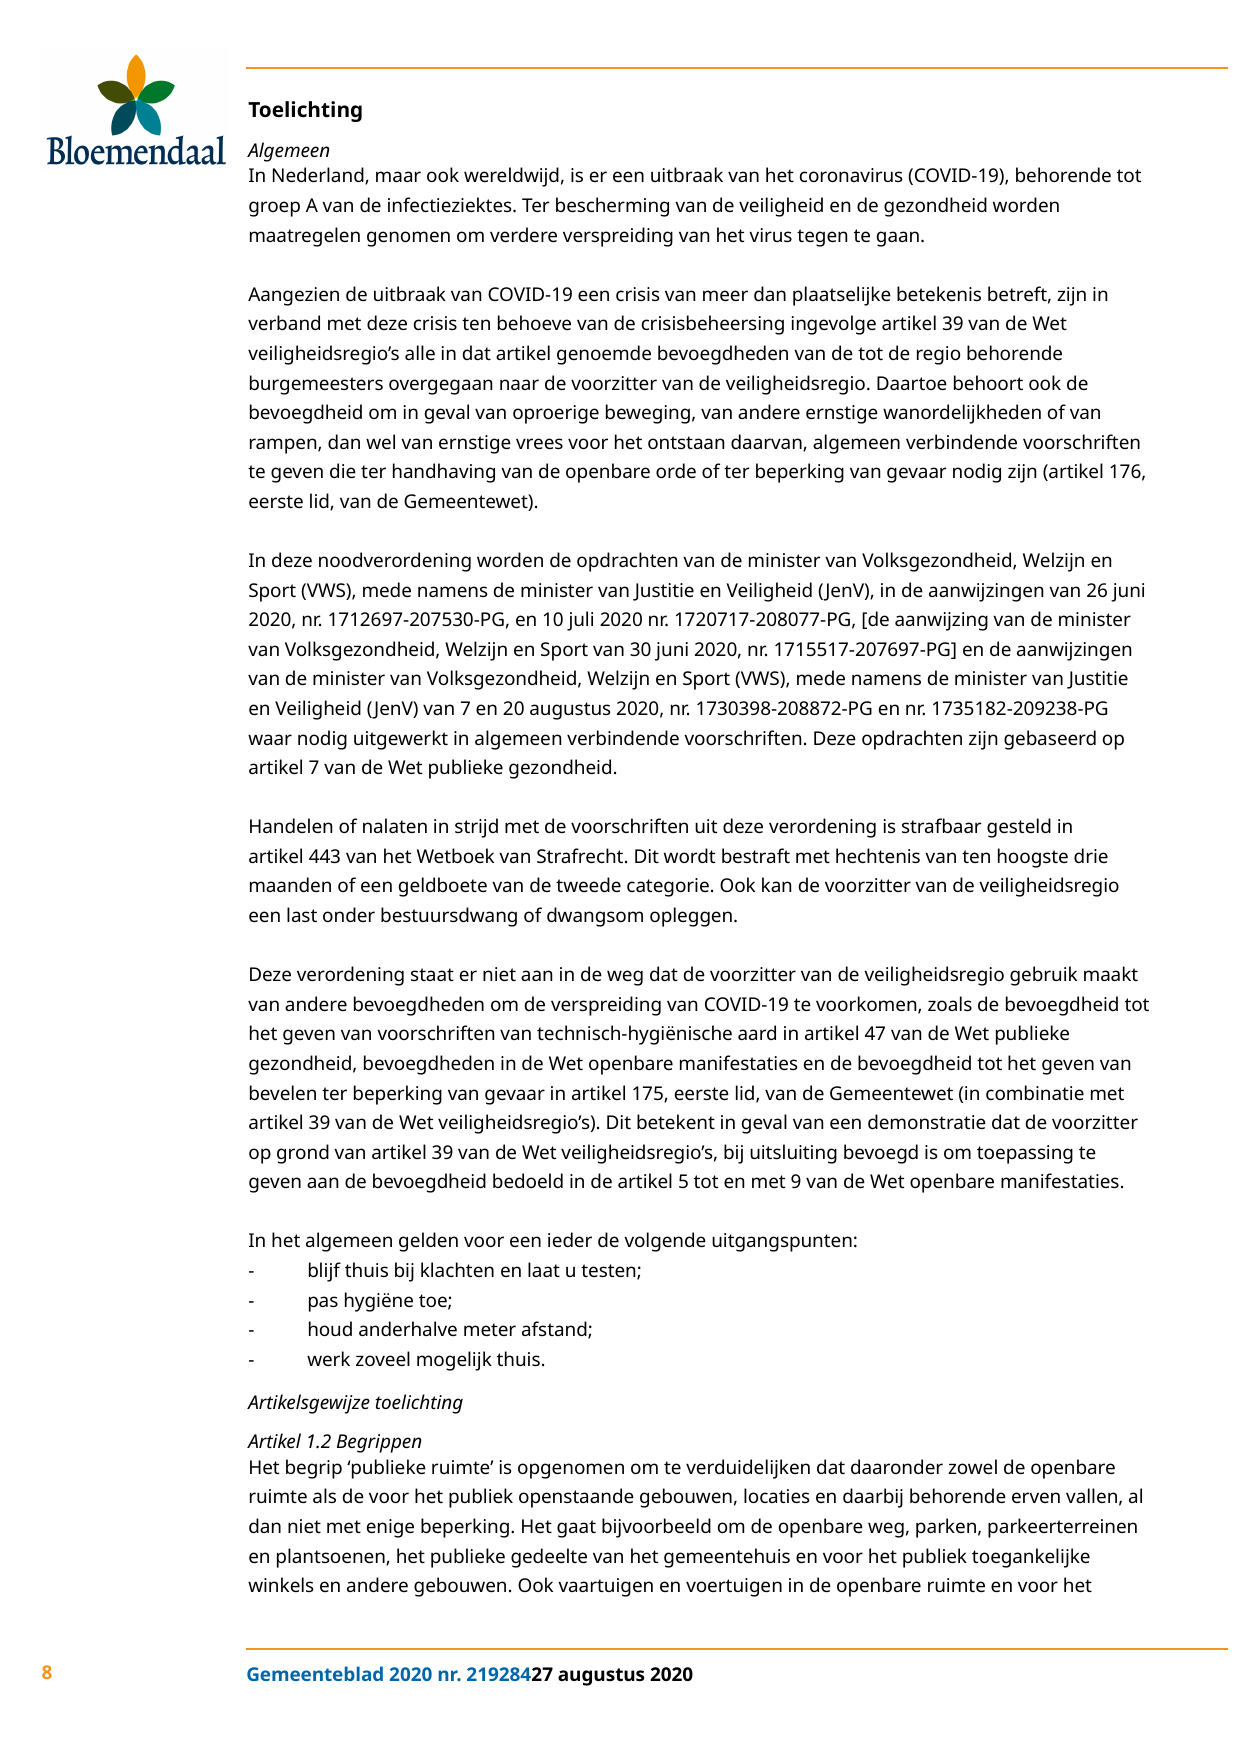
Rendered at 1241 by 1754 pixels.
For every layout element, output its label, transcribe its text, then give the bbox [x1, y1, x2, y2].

list houd anderhalve meter afstand; [248, 1316, 1152, 1342]
text In Nederland, maar ook wereldwijd, is er een uitbraak van het coronavirus (COVID-19), behorende tot groep A van de infectieziektes. Ter bescherming van de veiligheid en de gezondheid worden maatregelen genomen om verdere verspreiding van het virus tegen te gaan. [248, 163, 1152, 247]
text Handelen of nalaten in strijd met de voorschriften uit deze verordening is strafbaar gesteld in artikel 443 van het Wetboek van Strafrecht. Dit wordt bestraft met hechtenis van ten hoogste drie maanden of een geldboete van de tweede categorie. Ook kan de voorzitter van de veiligheidsregio een last onder bestuursdwang of dwangsom opleggen. [248, 813, 1152, 928]
text In het algemeen gelden voor een ieder de volgende uitgangspunten: [248, 1228, 1152, 1253]
text Artikel 1.2 Begrippen [248, 1428, 1152, 1454]
text Het begrip ‘publieke ruimte’ is opgenomen om te verduidelijken dat daaronder zowel de openbare ruimte als de voor het publiek openstaande gebouwen, locaties en daarbij behorende erven vallen, al dan niet met enige beperking. Het gaat bijvoorbeeld om de openbare weg, parken, parkeerterreinen en plantsoenen, het publieke gedeelte van het gemeentehuis en voor het publiek toegankelijke winkels en andere gebouwen. Ook vaartuigen en voertuigen in de openbare ruimte en voor het [248, 1454, 1152, 1598]
list werk zoveel mogelijk thuis. [248, 1346, 1152, 1372]
text Algemeen [248, 137, 1152, 163]
text Artikelsgewijze toelichting [248, 1389, 1152, 1415]
text Deze verordening staat er niet aan in de weg dat de voorzitter van de veiligheidsregio gebruik maakt van andere bevoegdheden om de verspreiding van COVID-19 te voorkomen, zoals de bevoegdheid tot het geven van voorschriften van technisch-hygiënische aard in artikel 47 van de Wet publieke gezondheid, bevoegdheden in de Wet openbare manifestaties en de bevoegdheid tot het geven van bevelen ter beperking van gevaar in artikel 175, eerste lid, van de Gemeentewet (in combinatie met artikel 39 van de Wet veiligheidsregio’s). Dit betekent in geval van een demonstratie dat de voorzitter op grond van artikel 39 van de Wet veiligheidsregio’s, bij uitsluiting bevoegd is om toepassing te geven aan de bevoegdheid bedoeld in de artikel 5 tot en met 9 van de Wet openbare manifestaties. [248, 961, 1152, 1194]
text Toelichting [248, 95, 1152, 123]
picture [41, 47, 231, 172]
list pas hygiëne toe; [248, 1287, 1152, 1312]
list blijf thuis bij klachten en laat u testen; [248, 1257, 1152, 1283]
text In deze noodverordening worden de opdrachten van de minister van Volksgezondheid, Welzijn en Sport (VWS), mede namens de minister van Justitie en Veiligheid (JenV), in de aanwijzingen van 26 juni 2020, nr. 1712697-207530-PG, en 10 juli 2020 nr. 1720717-208077-PG, [de aanwijzing van de minister van Volksgezondheid, Welzijn en Sport van 30 juni 2020, nr. 1715517-207697-PG] en de aanwijzingen van de minister van Volksgezondheid, Welzijn en Sport (VWS), mede namens de minister van Justitie en Veiligheid (JenV) van 7 en 20 augustus 2020, nr. 1730398-208872-PG en nr. 1735182-209238-PG waar nodig uitgewerkt in algemeen verbindende voorschriften. Deze opdrachten zijn gebaseerd op artikel 7 van de Wet publieke gezondheid. [248, 547, 1152, 780]
text Aangezien de uitbraak van COVID-19 een crisis van meer dan plaatselijke betekenis betreft, zijn in verband met deze crisis ten behoeve van de crisisbeheersing ingevolge artikel 39 van de Wet veiligheidsregio’s alle in dat artikel genoemde bevoegdheden van de tot de regio behorende burgemeesters overgegaan naar de voorzitter van de veiligheidsregio. Daartoe behoort ook de bevoegdheid om in geval van oproerige beweging, van andere ernstige wanordelijkheden of van rampen, dan wel van ernstige vrees voor het ontstaan daarvan, algemeen verbindende voorschriften te geven die ter handhaving van de openbare orde of ter beperking van gevaar nodig zijn (artikel 176, eerste lid, van de Gemeentewet). [248, 281, 1152, 514]
